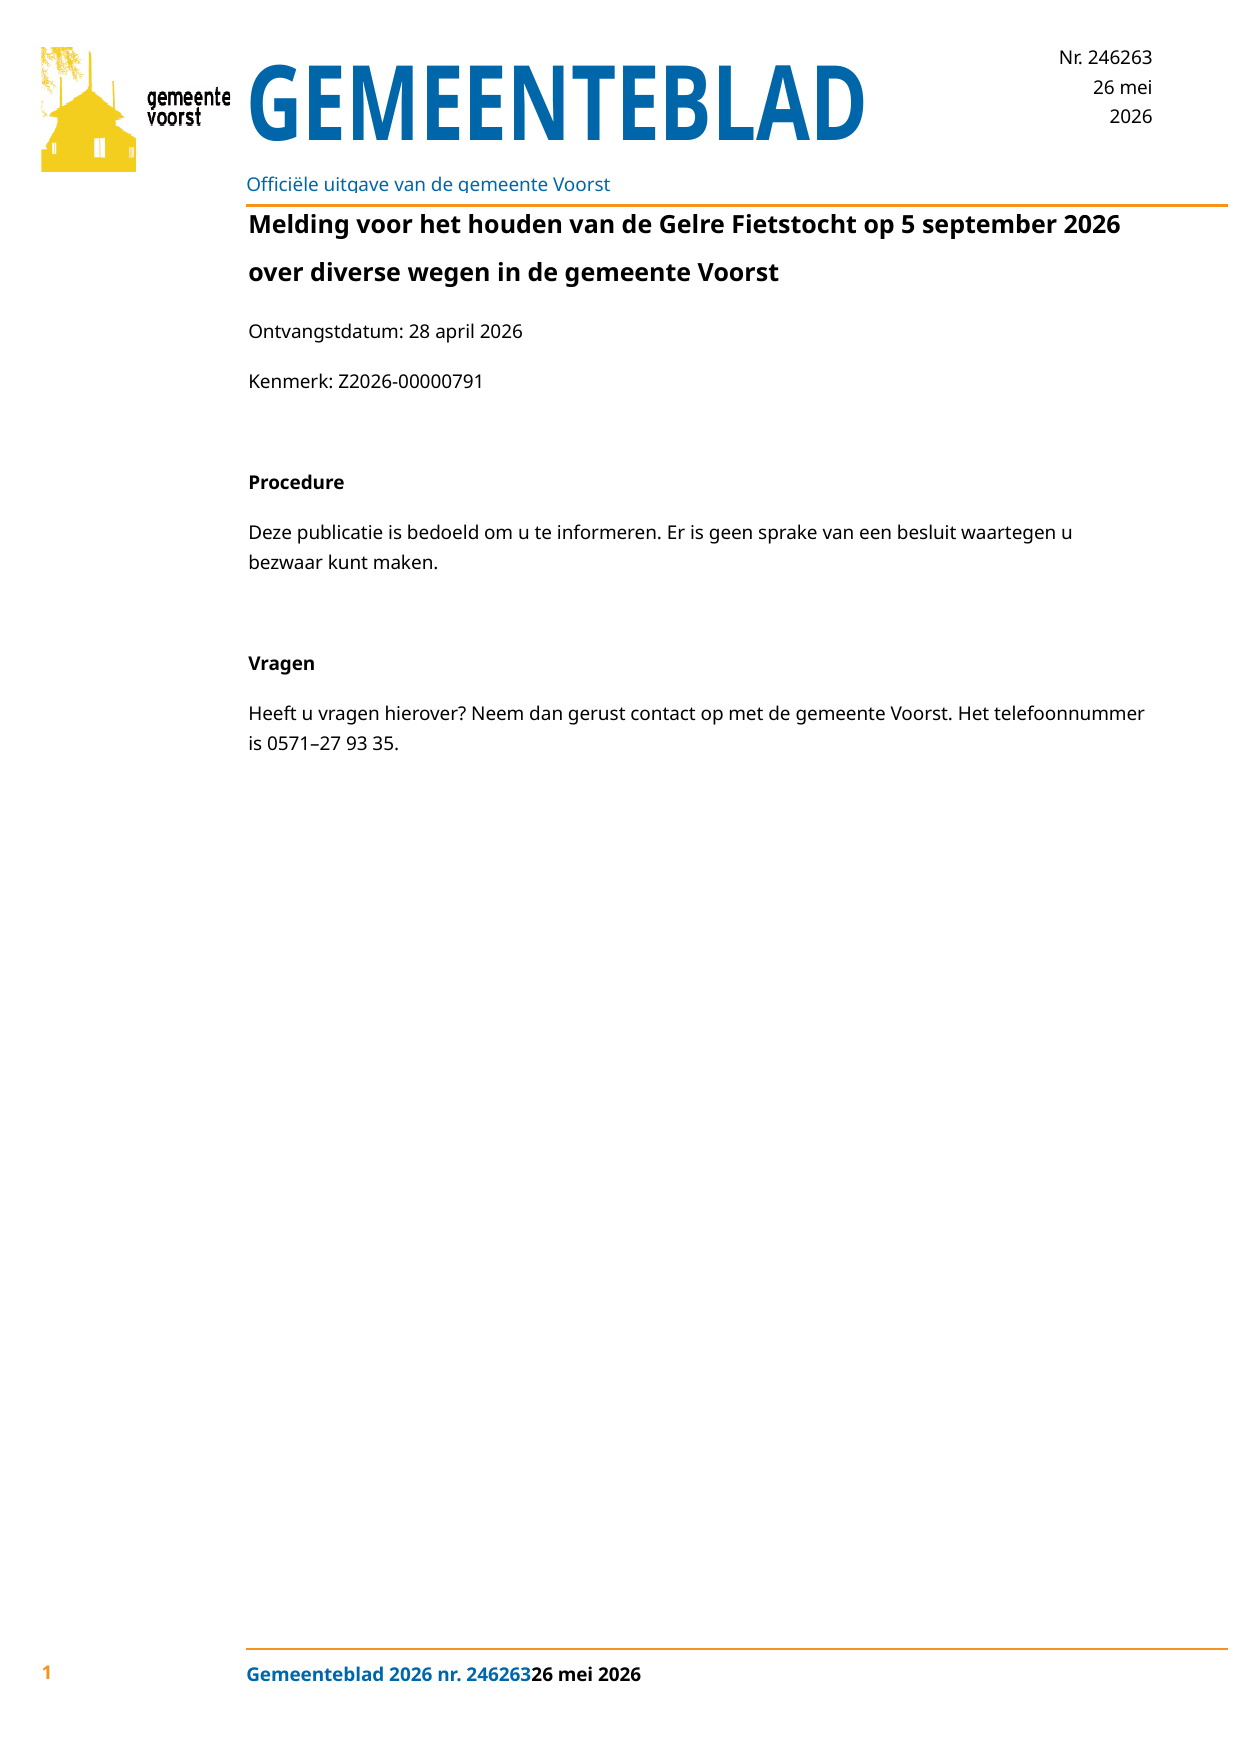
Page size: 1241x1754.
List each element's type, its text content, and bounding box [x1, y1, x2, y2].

picture [41, 47, 231, 172]
text Ontvangstdatum: 28 april 2026 [248, 318, 1152, 344]
text Deze publicatie is bedoeld om u te informeren. Er is geen sprake van een besluit waartegen u bezwaar kunt maken. [248, 519, 1152, 575]
text Heeft u vragen hierover? Neem dan gerust contact op met de gemeente Voorst. Het telefoonnummer is 0571–27 93 35. [248, 700, 1152, 756]
text Procedure [248, 469, 1152, 495]
text Vragen [248, 650, 1152, 676]
text Kenmerk: Z2026-00000791 [248, 368, 1152, 394]
text Melding voor het houden van de Gelre Fietstocht op 5 september 2026 over diverse wegen in de gemeente Voorst [248, 207, 1152, 288]
